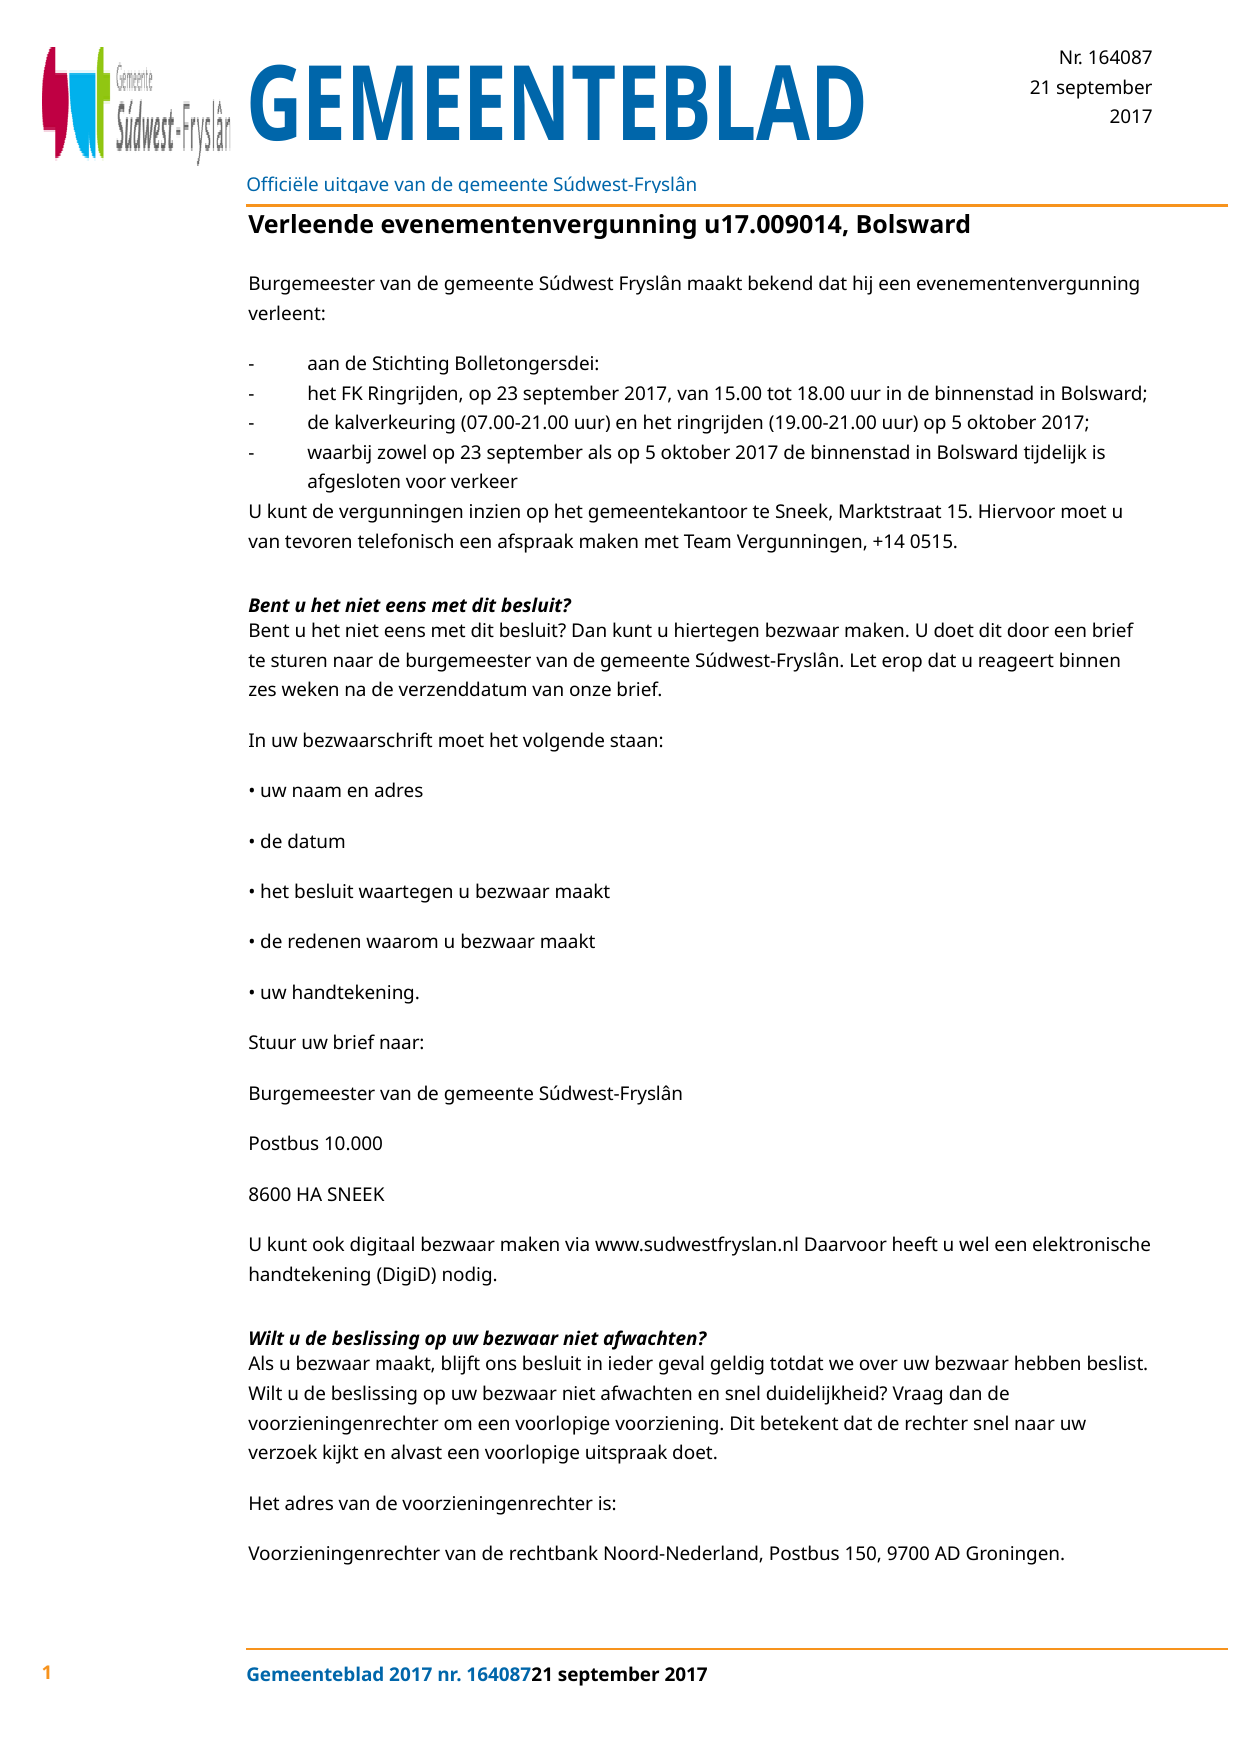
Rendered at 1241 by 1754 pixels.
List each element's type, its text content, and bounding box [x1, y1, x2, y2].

picture [41, 47, 231, 172]
list de kalverkeuring (07.00-21.00 uur) en het ringrijden (19.00-21.00 uur) op 5 oktober 2017; [248, 409, 1152, 435]
text Burgemeester van de gemeente Súdwest Fryslân maakt bekend dat hij een evenementenvergunning verleent: [248, 270, 1152, 326]
text Bent u het niet eens met dit besluit? Dan kunt u hiertegen bezwaar maken. U doet dit door een brief te sturen naar de burgemeester van de gemeente Súdwest-Fryslân. Let erop dat u reageert binnen zes weken na de verzenddatum van onze brief. [248, 617, 1152, 702]
text • het besluit waartegen u bezwaar maakt [248, 878, 1152, 904]
text Verleende evenementenvergunning u17.009014, Bolsward [248, 207, 1152, 241]
text • uw naam en adres [248, 777, 1152, 803]
text Postbus 10.000 [248, 1130, 1152, 1156]
text Voorzieningenrechter van de rechtbank Noord-Nederland, Postbus 150, 9700 AD Groningen. [248, 1540, 1152, 1566]
text 8600 HA SNEEK [248, 1181, 1152, 1207]
text In uw bezwaarschrift moet het volgende staan: [248, 727, 1152, 753]
text • uw handtekening. [248, 979, 1152, 1005]
text Stuur uw brief naar: [248, 1029, 1152, 1055]
text Burgemeester van de gemeente Súdwest-Fryslân [248, 1080, 1152, 1106]
list aan de Stichting Bolletongersdei: [248, 350, 1152, 376]
text Wilt u de beslissing op uw bezwaar niet afwachten? [248, 1325, 1152, 1351]
text Als u bezwaar maakt, blijft ons besluit in ieder geval geldig totdat we over uw bezwaar hebben beslist. Wilt u de beslissing op uw bezwaar niet afwachten en snel duidelijkheid? Vraag dan de voorzieningenrechter om een voorlopige voorziening. Dit betekent dat de rechter snel naar uw verzoek kijkt en alvast een voorlopige uitspraak doet. [248, 1351, 1152, 1465]
list het FK Ringrijden, op 23 september 2017, van 15.00 tot 18.00 uur in de binnenstad in Bolsward; [248, 380, 1152, 406]
text Bent u het niet eens met dit besluit? [248, 592, 1152, 617]
text • de datum [248, 828, 1152, 854]
text • de redenen waarom u bezwaar maakt [248, 929, 1152, 954]
text U kunt de vergunningen inzien op het gemeentekantoor te Sneek, Marktstraat 15. Hiervoor moet u van tevoren telefonisch een afspraak maken met Team Vergunningen, +14 0515. [248, 498, 1152, 553]
text Het adres van de voorzieningenrechter is: [248, 1490, 1152, 1515]
list waarbij zowel op 23 september als op 5 oktober 2017 de binnenstad in Bolsward tijdelijk is afgesloten voor verkeer [248, 439, 1152, 494]
text U kunt ook digitaal bezwaar maken via www.sudwestfryslan.nl Daarvoor heeft u wel een elektronische handtekening (DigiD) nodig. [248, 1231, 1152, 1287]
